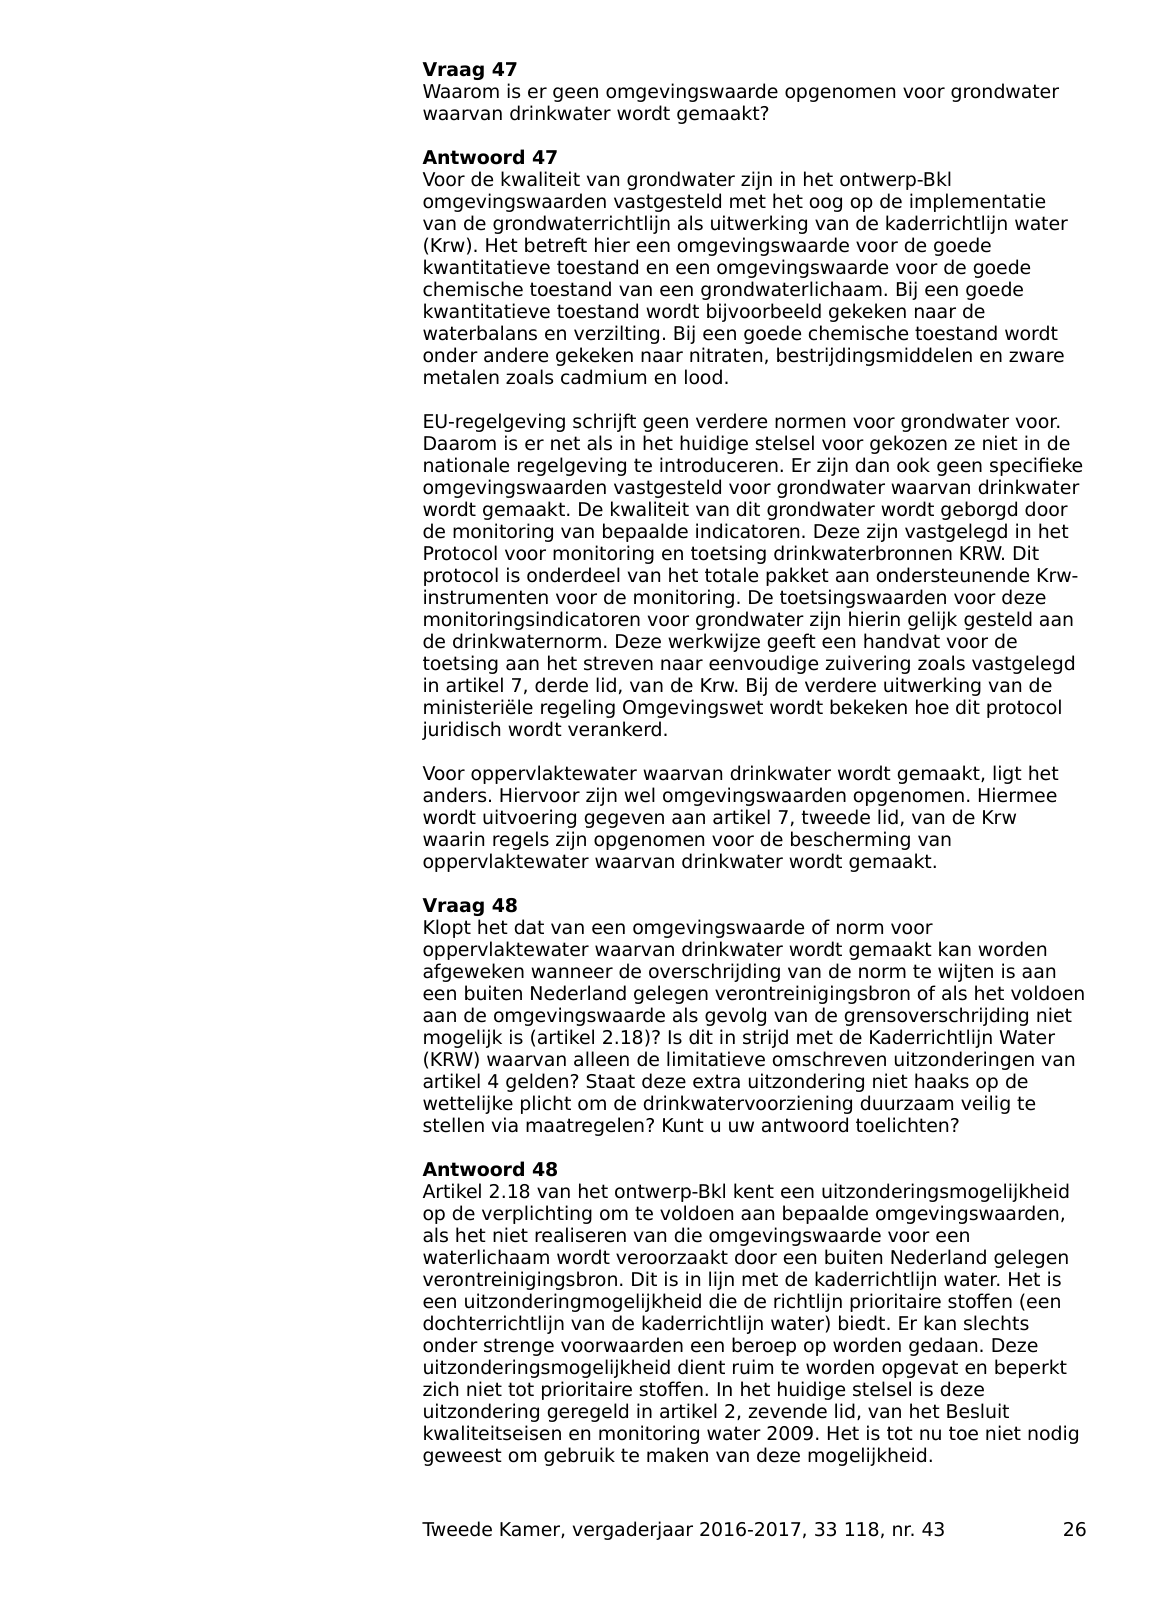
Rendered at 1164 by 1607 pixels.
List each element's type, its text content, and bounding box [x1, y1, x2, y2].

text Antwoord 48 [422, 1159, 1087, 1181]
text Waarom is er geen omgevingswaarde opgenomen voor grondwater waarvan drinkwater wordt gemaakt? [422, 81, 1087, 125]
text Vraag 47 [422, 59, 1087, 81]
text Artikel 2.18 van het ontwerp-Bkl kent een uitzonderingsmogelijkheid op de verplichting om te voldoen aan bepaalde omgevingswaarden, als het niet realiseren van die omgevingswaarde voor een waterlichaam wordt veroorzaakt door een buiten Nederland gelegen verontreinigingsbron. Dit is in lijn met de kaderrichtlijn water. Het is een uitzonderingmogelijkheid die de richtlijn prioritaire stoffen (een dochterrichtlijn van de kaderrichtlijn water) biedt. Er kan slechts onder strenge voorwaarden een beroep op worden gedaan. Deze uitzonderingsmogelijkheid dient ruim te worden opgevat en beperkt zich niet tot prioritaire stoffen. In het huidige stelsel is deze uitzondering geregeld in artikel 2, zevende lid, van het Besluit kwaliteitseisen en monitoring water 2009. Het is tot nu toe niet nodig geweest om gebruik te maken van deze mogelijkheid. [422, 1181, 1087, 1467]
text Voor oppervlaktewater waarvan drinkwater wordt gemaakt, ligt het anders. Hiervoor zijn wel omgevingswaarden opgenomen. Hiermee wordt uitvoering gegeven aan artikel 7, tweede lid, van de Krw waarin regels zijn opgenomen voor de bescherming van oppervlaktewater waarvan drinkwater wordt gemaakt. [422, 763, 1087, 873]
text Vraag 48 [422, 895, 1087, 917]
text Voor de kwaliteit van grondwater zijn in het ontwerp-Bkl omgevingswaarden vastgesteld met het oog op de implementatie van de grondwaterrichtlijn als uitwerking van de kaderrichtlijn water (Krw). Het betreft hier een omgevingswaarde voor de goede kwantitatieve toestand en een omgevingswaarde voor de goede chemische toestand van een grondwaterlichaam. Bij een goede kwantitatieve toestand wordt bijvoorbeeld gekeken naar de waterbalans en verzilting. Bij een goede chemische toestand wordt onder andere gekeken naar nitraten, bestrijdingsmiddelen en zware metalen zoals cadmium en lood. [422, 169, 1087, 389]
text Antwoord 47 [422, 147, 1087, 169]
text Klopt het dat van een omgevingswaarde of norm voor oppervlaktewater waarvan drinkwater wordt gemaakt kan worden afgeweken wanneer de overschrijding van de norm te wijten is aan een buiten Nederland gelegen verontreinigingsbron of als het voldoen aan de omgevingswaarde als gevolg van de grensoverschrijding niet mogelijk is (artikel 2.18)? Is dit in strijd met de Kaderrichtlijn Water (KRW) waarvan alleen de limitatieve omschreven uitzonderingen van artikel 4 gelden? Staat deze extra uitzondering niet haaks op de wettelijke plicht om de drinkwatervoorziening duurzaam veilig te stellen via maatregelen? Kunt u uw antwoord toelichten? [422, 917, 1087, 1137]
text EU-regelgeving schrijft geen verdere normen voor grondwater voor. Daarom is er net als in het huidige stelsel voor gekozen ze niet in de nationale regelgeving te introduceren. Er zijn dan ook geen specifieke omgevingswaarden vastgesteld voor grondwater waarvan drinkwater wordt gemaakt. De kwaliteit van dit grondwater wordt geborgd door de monitoring van bepaalde indicatoren. Deze zijn vastgelegd in het Protocol voor monitoring en toetsing drinkwaterbronnen KRW. Dit protocol is onderdeel van het totale pakket aan ondersteunende Krw-instrumenten voor de monitoring. De toetsingswaarden voor deze monitoringsindicatoren voor grondwater zijn hierin gelijk gesteld aan de drinkwaternorm. Deze werkwijze geeft een handvat voor de toetsing aan het streven naar eenvoudige zuivering zoals vastgelegd in artikel 7, derde lid, van de Krw. Bij de verdere uitwerking van de ministeriële regeling Omgevingswet wordt bekeken hoe dit protocol juridisch wordt verankerd. [422, 411, 1087, 741]
